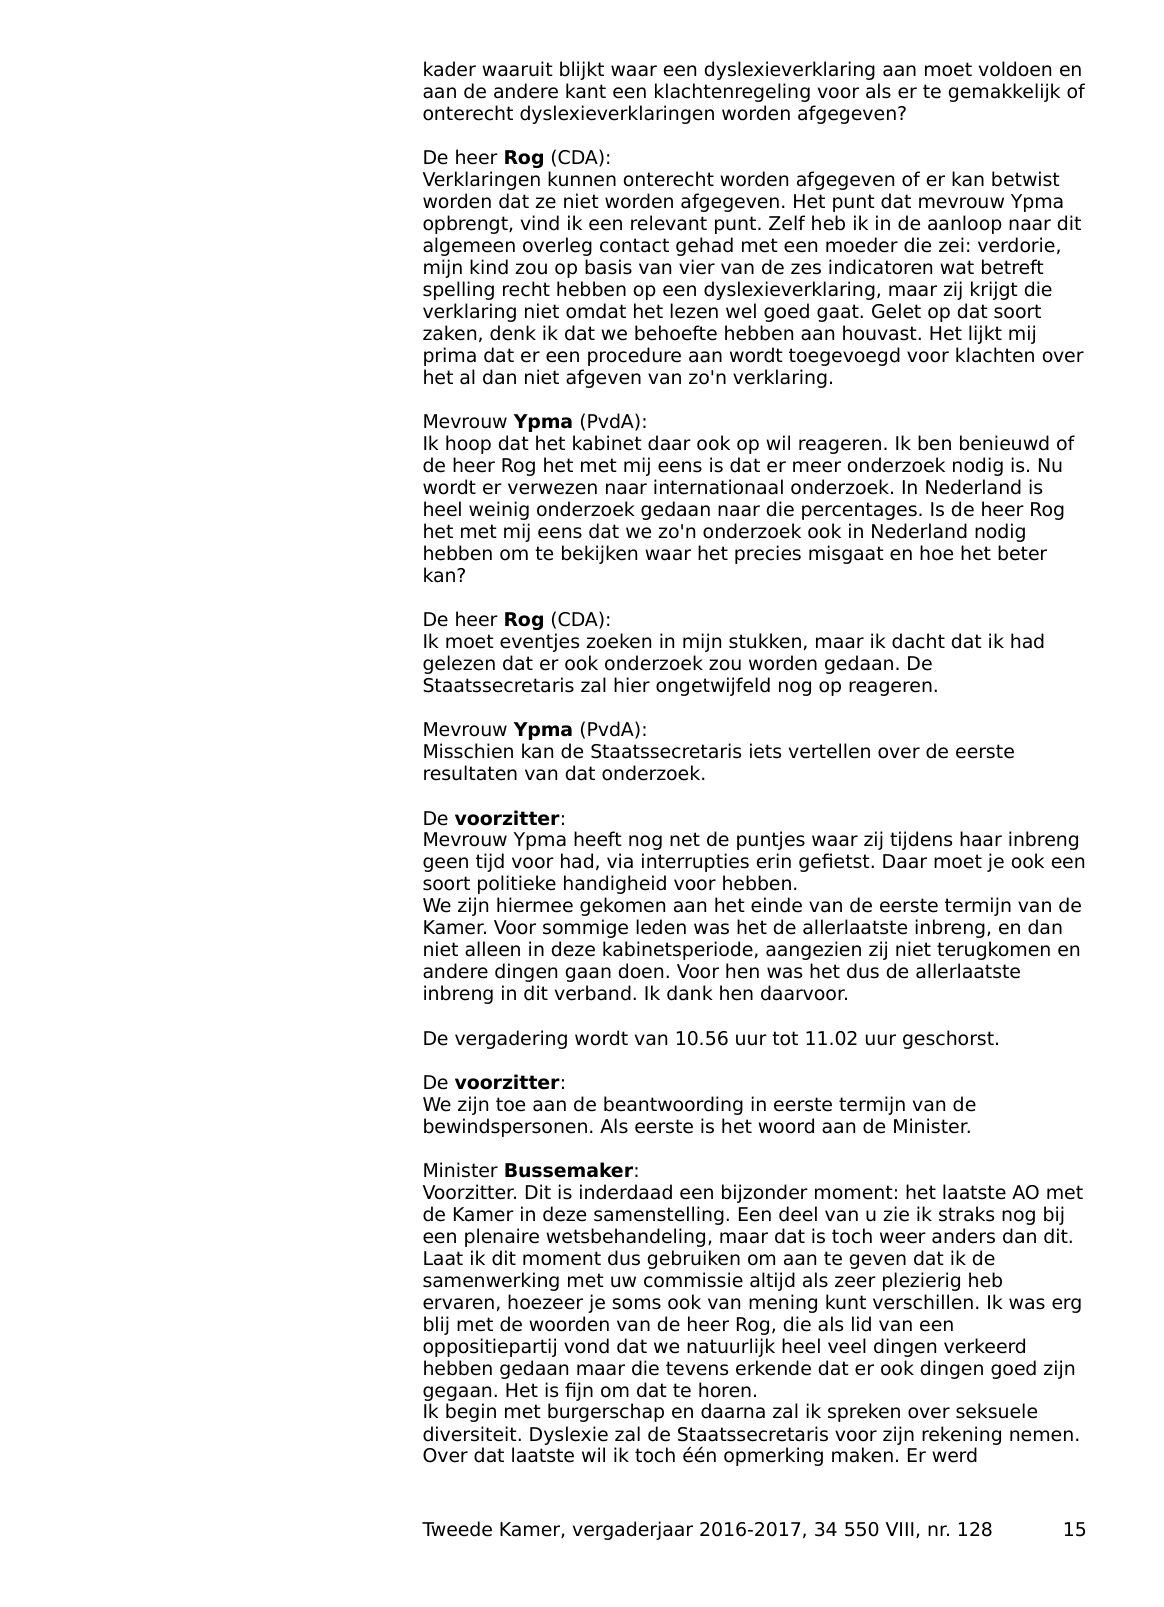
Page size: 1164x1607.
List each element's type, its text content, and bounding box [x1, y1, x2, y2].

text We zijn hiermee gekomen aan het einde van de eerste termijn van de Kamer. Voor sommige leden was het de allerlaatste inbreng, en dan niet alleen in deze kabinetsperiode, aangezien zij niet terugkomen en andere dingen gaan doen. Voor hen was het dus de allerlaatste inbreng in dit verband. Ik dank hen daarvoor. [422, 895, 1087, 1005]
text De vergadering wordt van 10.56 uur tot 11.02 uur geschorst. [422, 1027, 1087, 1049]
text De voorzitter: [422, 807, 1087, 829]
text Verklaringen kunnen onterecht worden afgegeven of er kan betwist worden dat ze niet worden afgegeven. Het punt dat mevrouw Ypma opbrengt, vind ik een relevant punt. Zelf heb ik in de aanloop naar dit algemeen overleg contact gehad met een moeder die zei: verdorie, mijn kind zou op basis van vier van de zes indicatoren wat betreft spelling recht hebben op een dyslexieverklaring, maar zij krijgt die verklaring niet omdat het lezen wel goed gaat. Gelet op dat soort zaken, denk ik dat we behoefte hebben aan houvast. Het lijkt mij prima dat er een procedure aan wordt toegevoegd voor klachten over het al dan niet afgeven van zo'n verklaring. [422, 169, 1087, 389]
text kader waaruit blijkt waar een dyslexieverklaring aan moet voldoen en aan de andere kant een klachtenregeling voor als er te gemakkelijk of onterecht dyslexieverklaringen worden afgegeven? [422, 59, 1087, 125]
text De heer Rog (CDA): [422, 147, 1087, 169]
text De heer Rog (CDA): [422, 609, 1087, 631]
text Misschien kan de Staatssecretaris iets vertellen over de eerste resultaten van dat onderzoek. [422, 741, 1087, 785]
text Ik hoop dat het kabinet daar ook op wil reageren. Ik ben benieuwd of de heer Rog het met mij eens is dat er meer onderzoek nodig is. Nu wordt er verwezen naar internationaal onderzoek. In Nederland is heel weinig onderzoek gedaan naar die percentages. Is de heer Rog het met mij eens dat we zo'n onderzoek ook in Nederland nodig hebben om te bekijken waar het precies misgaat en hoe het beter kan? [422, 433, 1087, 587]
text Voorzitter. Dit is inderdaad een bijzonder moment: het laatste AO met de Kamer in deze samenstelling. Een deel van u zie ik straks nog bij een plenaire wetsbehandeling, maar dat is toch weer anders dan dit. Laat ik dit moment dus gebruiken om aan te geven dat ik de samenwerking met uw commissie altijd als zeer plezierig heb ervaren, hoezeer je soms ook van mening kunt verschillen. Ik was erg blij met de woorden van de heer Rog, die als lid van een oppositiepartij vond dat we natuurlijk heel veel dingen verkeerd hebben gedaan maar die tevens erkende dat er ook dingen goed zijn gegaan. Het is fijn om dat te horen. [422, 1182, 1087, 1401]
text Minister Bussemaker: [422, 1160, 1087, 1182]
text Ik begin met burgerschap en daarna zal ik spreken over seksuele diversiteit. Dyslexie zal de Staatssecretaris voor zijn rekening nemen. Over dat laatste wil ik toch één opmerking maken. Er werd [422, 1401, 1087, 1467]
text We zijn toe aan de beantwoording in eerste termijn van de bewindspersonen. Als eerste is het woord aan de Minister. [422, 1093, 1087, 1137]
text Ik moet eventjes zoeken in mijn stukken, maar ik dacht dat ik had gelezen dat er ook onderzoek zou worden gedaan. De Staatssecretaris zal hier ongetwijfeld nog op reageren. [422, 631, 1087, 697]
text Mevrouw Ypma (PvdA): [422, 411, 1087, 433]
text Mevrouw Ypma heeft nog net de puntjes waar zij tijdens haar inbreng geen tijd voor had, via interrupties erin gefietst. Daar moet je ook een soort politieke handigheid voor hebben. [422, 829, 1087, 895]
text Mevrouw Ypma (PvdA): [422, 719, 1087, 741]
text De voorzitter: [422, 1072, 1087, 1093]
